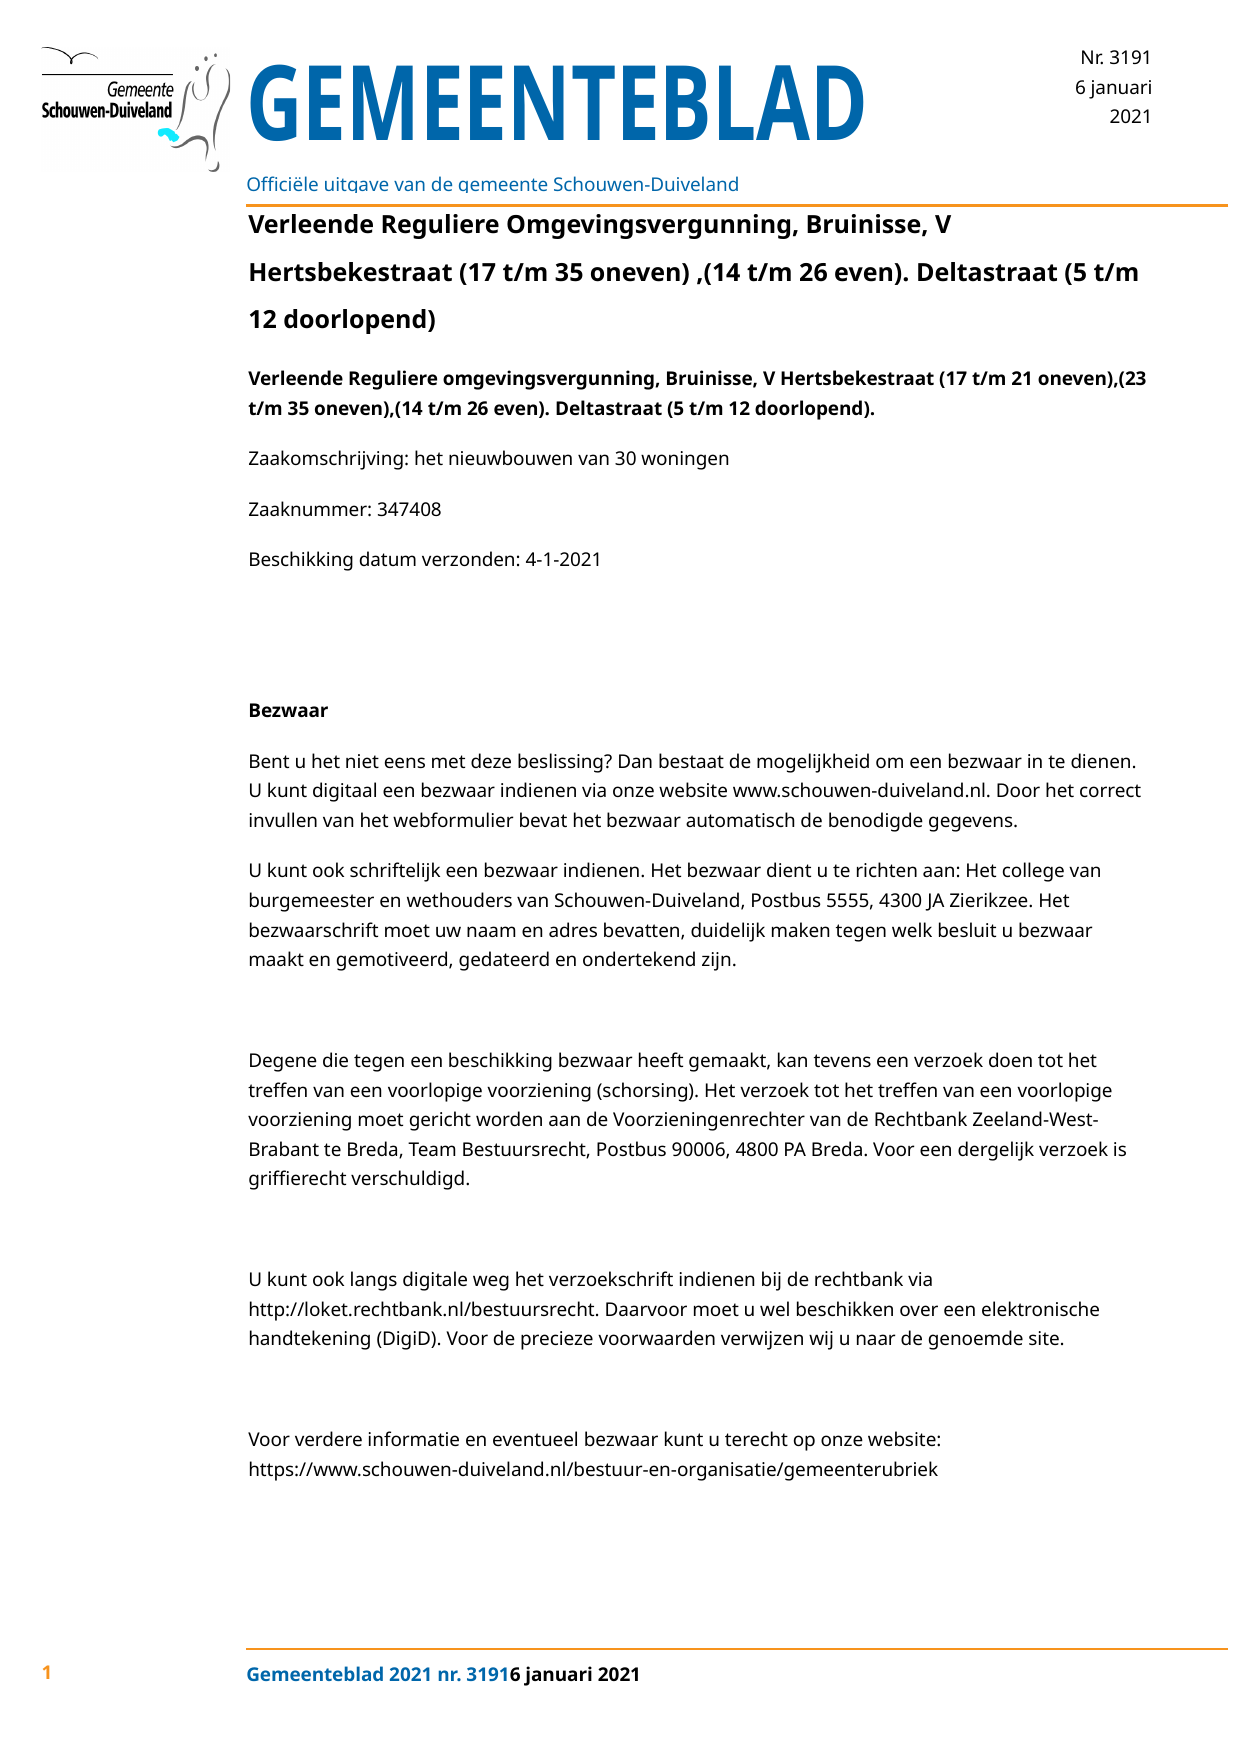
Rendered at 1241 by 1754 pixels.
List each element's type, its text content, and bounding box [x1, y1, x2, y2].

text Verleende Reguliere Omgevingsvergunning, Bruinisse, V Hertsbekestraat (17 t/m 35 oneven) ,(14 t/m 26 even). Deltastraat (5 t/m 12 doorlopend) [248, 207, 1152, 336]
text Degene die tegen een beschikking bezwaar heeft gemaakt, kan tevens een verzoek doen tot het treffen van een voorlopige voorziening (schorsing). Het verzoek tot het treffen van een voorlopige voorziening moet gericht worden aan de Voorzieningenrechter van de Rechtbank Zeeland-West-Brabant te Breda, Team Bestuursrecht, Postbus 90006, 4800 PA Breda. Voor een dergelijk verzoek is griffierecht verschuldigd. [248, 1047, 1152, 1191]
text U kunt ook langs digitale weg het verzoekschrift indienen bij de rechtbank via http://loket.rechtbank.nl/bestuursrecht. Daarvoor moet u wel beschikken over een elektronische handtekening (DigiD). Voor de precieze voorwaarden verwijzen wij u naar de genoemde site. [248, 1266, 1152, 1351]
text Verleende Reguliere omgevingsvergunning, Bruinisse, V Hertsbekestraat (17 t/m 21 oneven),(23 t/m 35 oneven),(14 t/m 26 even). Deltastraat (5 t/m 12 doorlopend). [248, 366, 1152, 421]
text Zaakomschrijving: het nieuwbouwen van 30 woningen [248, 446, 1152, 471]
text Zaaknummer: 347408 [248, 496, 1152, 522]
text Voor verdere informatie en eventueel bezwaar kunt u terecht op onze website: https://www.schouwen-duiveland.nl/bestuur-en-organisatie/gemeenterubriek [248, 1426, 1152, 1482]
text Bent u het niet eens met deze beslissing? Dan bestaat de mogelijkheid om een bezwaar in te dienen. U kunt digitaal een bezwaar indienen via onze website www.schouwen-duiveland.nl. Door het correct invullen van het webformulier bevat het bezwaar automatisch de benodigde gegevens. [248, 748, 1152, 833]
picture [41, 47, 231, 172]
text Bezwaar [248, 698, 1152, 723]
text U kunt ook schriftelijk een bezwaar indienen. Het bezwaar dient u te richten aan: Het college van burgemeester en wethouders van Schouwen-Duiveland, Postbus 5555, 4300 JA Zierikzee. Het bezwaarschrift moet uw naam en adres bevatten, duidelijk maken tegen welk besluit u bezwaar maakt en gemotiveerd, gedateerd en ondertekend zijn. [248, 858, 1152, 972]
text Beschikking datum verzonden: 4-1-2021 [248, 546, 1152, 572]
